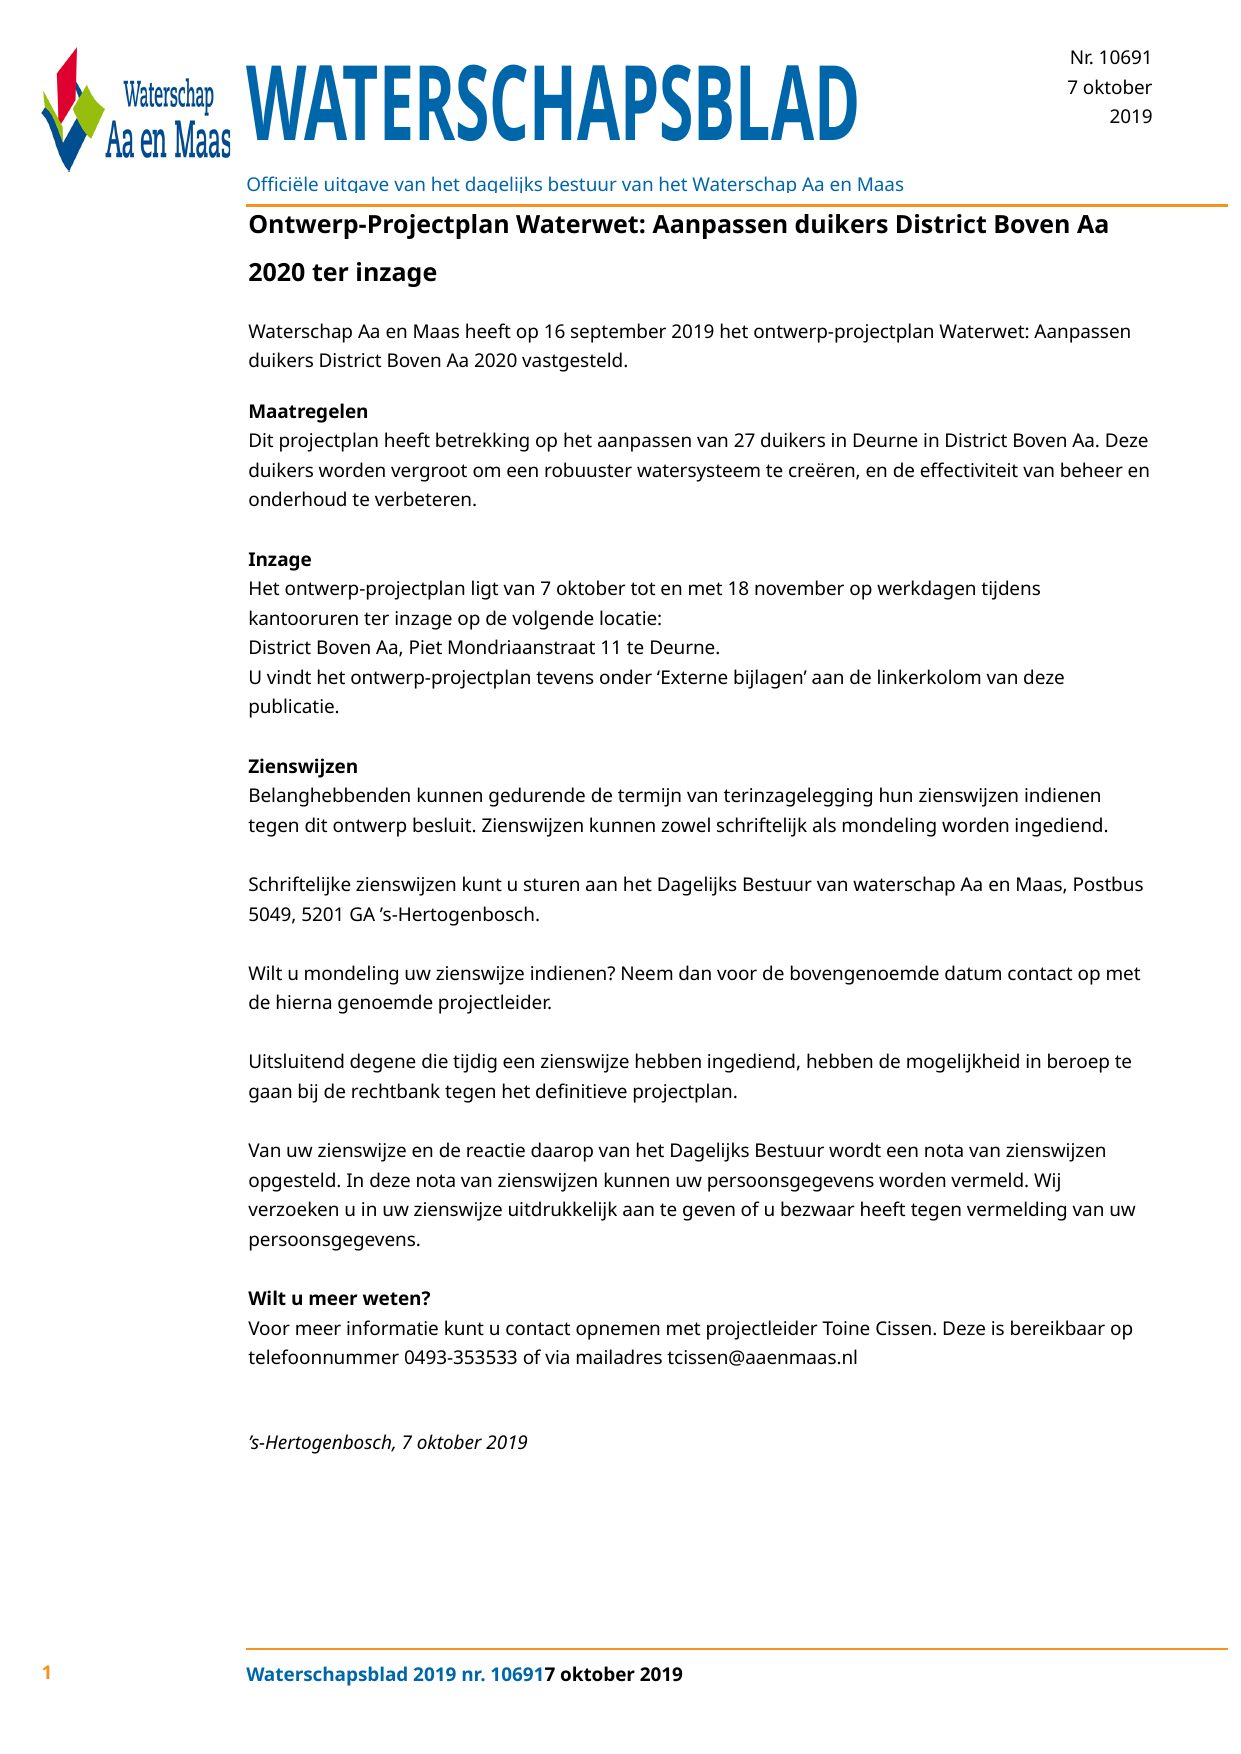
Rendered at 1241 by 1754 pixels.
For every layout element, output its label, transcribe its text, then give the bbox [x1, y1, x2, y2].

text Wilt u mondeling uw zienswijze indienen? Neem dan voor de bovengenoemde datum contact op met de hierna genoemde projectleider. [248, 960, 1152, 1015]
text U vindt het ontwerp-projectplan tevens onder ‘Externe bijlagen’ aan de linkerkolom van deze publicatie. [248, 664, 1152, 719]
text Voor meer informatie kunt u contact opnemen met projectleider Toine Cissen. Deze is bereikbaar op telefoonnummer 0493-353533 of via mailadres tcissen@aaenmaas.nl [248, 1315, 1152, 1370]
text Zienswijzen [248, 753, 1152, 778]
text Dit projectplan heeft betrekking op het aanpassen van 27 duikers in Deurne in District Boven Aa. Deze duikers worden vergroot om een robuuster watersysteem te creëren, en de effectiviteit van beheer en onderhoud te verbeteren. [248, 427, 1152, 512]
picture [41, 47, 231, 172]
text Ontwerp-Projectplan Waterwet: Aanpassen duikers District Boven Aa 2020 ter inzage [248, 207, 1152, 288]
text Schriftelijke zienswijzen kunt u sturen aan het Dagelijks Bestuur van waterschap Aa en Maas, Postbus 5049, 5201 GA ’s-Hertogenbosch. [248, 871, 1152, 926]
text Van uw zienswijze en de reactie daarop van het Dagelijks Bestuur wordt een nota van zienswijzen opgesteld. In deze nota van zienswijzen kunnen uw persoonsgegevens worden vermeld. Wij verzoeken u in uw zienswijze uitdrukkelijk aan te geven of u bezwaar heeft tegen vermelding van uw persoonsgegevens. [248, 1137, 1152, 1252]
text Wilt u meer weten? [248, 1285, 1152, 1311]
text Inzage [248, 546, 1152, 571]
text Het ontwerp-projectplan ligt van 7 oktober tot en met 18 november op werkdagen tijdens kantooruren ter inzage op de volgende locatie: [248, 575, 1152, 631]
text Belanghebbenden kunnen gedurende de termijn van terinzagelegging hun zienswijzen indienen tegen dit ontwerp besluit. Zienswijzen kunnen zowel schriftelijk als mondeling worden ingediend. [248, 782, 1152, 838]
text Waterschap Aa en Maas heeft op 16 september 2019 het ontwerp-projectplan Waterwet: Aanpassen duikers District Boven Aa 2020 vastgesteld. [248, 318, 1152, 373]
text Maatregelen [248, 398, 1152, 423]
text District Boven Aa, Piet Mondriaanstraat 11 te Deurne. [248, 634, 1152, 660]
text Uitsluitend degene die tijdig een zienswijze hebben ingediend, hebben de mogelijkheid in beroep te gaan bij de rechtbank tegen het definitieve projectplan. [248, 1049, 1152, 1104]
text ’s-Hertogenbosch, 7 oktober 2019 [248, 1429, 1152, 1455]
